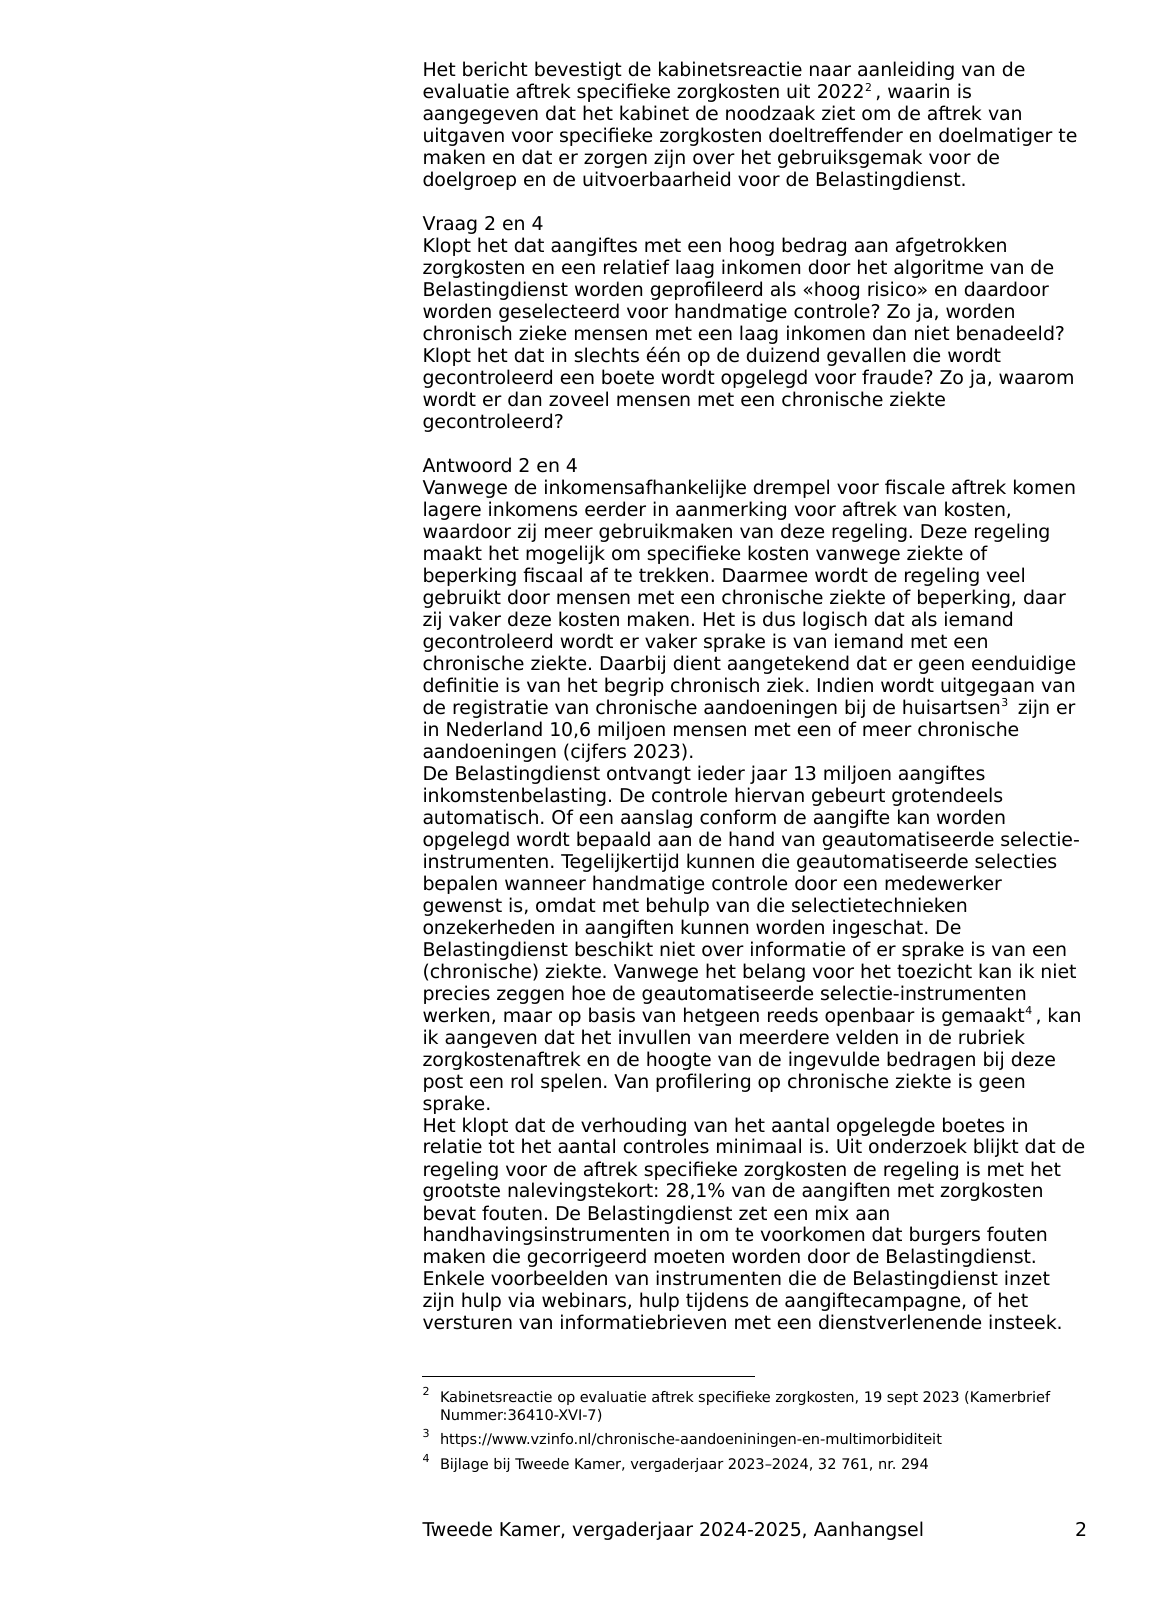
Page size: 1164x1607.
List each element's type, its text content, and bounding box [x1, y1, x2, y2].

text Bijlage bij Tweede Kamer, vergaderjaar 2023–2024, 32 761, nr. 294 [422, 1452, 1087, 1474]
text Vraag 2 en 4 [422, 213, 1087, 235]
text Het bericht bevestigt de kabinetsreactie naar aanleiding van de evaluatie aftrek specifieke zorgkosten uit 2022, waarin is aangegeven dat het kabinet de noodzaak ziet om de aftrek van uitgaven voor specifieke zorgkosten doeltreffender en doelmatiger te maken en dat er zorgen zijn over het gebruiksgemak voor de doelgroep en de uitvoerbaarheid voor de Belastingdienst. [422, 59, 1087, 191]
text Het klopt dat de verhouding van het aantal opgelegde boetes in relatie tot het aantal controles minimaal is. Uit onderzoek blijkt dat de regeling voor de aftrek specifieke zorgkosten de regeling is met het grootste nalevingstekort: 28,1% van de aangiften met zorgkosten bevat fouten. De Belastingdienst zet een mix aan handhavingsinstrumenten in om te voorkomen dat burgers fouten maken die gecorrigeerd moeten worden door de Belastingdienst. Enkele voorbeelden van instrumenten die de Belastingdienst inzet zijn hulp via webinars, hulp tijdens de aangiftecampagne, of het versturen van informatiebrieven met een dienstverlenende insteek. [422, 1114, 1087, 1334]
text https://www.vzinfo.nl/chronische-aandoeniningen-en-multimorbiditeit [422, 1427, 1087, 1449]
text De Belastingdienst ontvangt ieder jaar 13 miljoen aangiftes inkomstenbelasting. De controle hiervan gebeurt grotendeels automatisch. Of een aanslag conform de aangifte kan worden opgelegd wordt bepaald aan de hand van geautomatiseerde selectie-instrumenten. Tegelijkertijd kunnen die geautomatiseerde selecties bepalen wanneer handmatige controle door een medewerker gewenst is, omdat met behulp van die selectietechnieken onzekerheden in aangiften kunnen worden ingeschat. De Belastingdienst beschikt niet over informatie of er sprake is van een (chronische) ziekte. Vanwege het belang voor het toezicht kan ik niet precies zeggen hoe de geautomatiseerde selectie-instrumenten werken, maar op basis van hetgeen reeds openbaar is gemaakt, kan ik aangeven dat het invullen van meerdere velden in de rubriek zorgkostenaftrek en de hoogte van de ingevulde bedragen bij deze post een rol spelen. Van profilering op chronische ziekte is geen sprake. [422, 763, 1087, 1114]
text Vanwege de inkomensafhankelijke drempel voor fiscale aftrek komen lagere inkomens eerder in aanmerking voor aftrek van kosten, waardoor zij meer gebruikmaken van deze regeling. Deze regeling maakt het mogelijk om specifieke kosten vanwege ziekte of beperking fiscaal af te trekken. Daarmee wordt de regeling veel gebruikt door mensen met een chronische ziekte of beperking, daar zij vaker deze kosten maken. Het is dus logisch dat als iemand gecontroleerd wordt er vaker sprake is van iemand met een chronische ziekte. Daarbij dient aangetekend dat er geen eenduidige definitie is van het begrip chronisch ziek. Indien wordt uitgegaan van de registratie van chronische aandoeningen bij de huisartsen zijn er in Nederland 10,6 miljoen mensen met een of meer chronische aandoeningen (cijfers 2023). [422, 477, 1087, 763]
text Antwoord 2 en 4 [422, 455, 1087, 477]
text Klopt het dat in slechts één op de duizend gevallen die wordt gecontroleerd een boete wordt opgelegd voor fraude? Zo ja, waarom wordt er dan zoveel mensen met een chronische ziekte gecontroleerd? [422, 345, 1087, 433]
text Klopt het dat aangiftes met een hoog bedrag aan afgetrokken zorgkosten en een relatief laag inkomen door het algoritme van de Belastingdienst worden geprofileerd als «hoog risico» en daardoor worden geselecteerd voor handmatige controle? Zo ja, worden chronisch zieke mensen met een laag inkomen dan niet benadeeld? [422, 235, 1087, 345]
text Kabinetsreactie op evaluatie aftrek specifieke zorgkosten, 19 sept 2023 (Kamerbrief Nummer:36410-XVI-7) [422, 1385, 1087, 1424]
